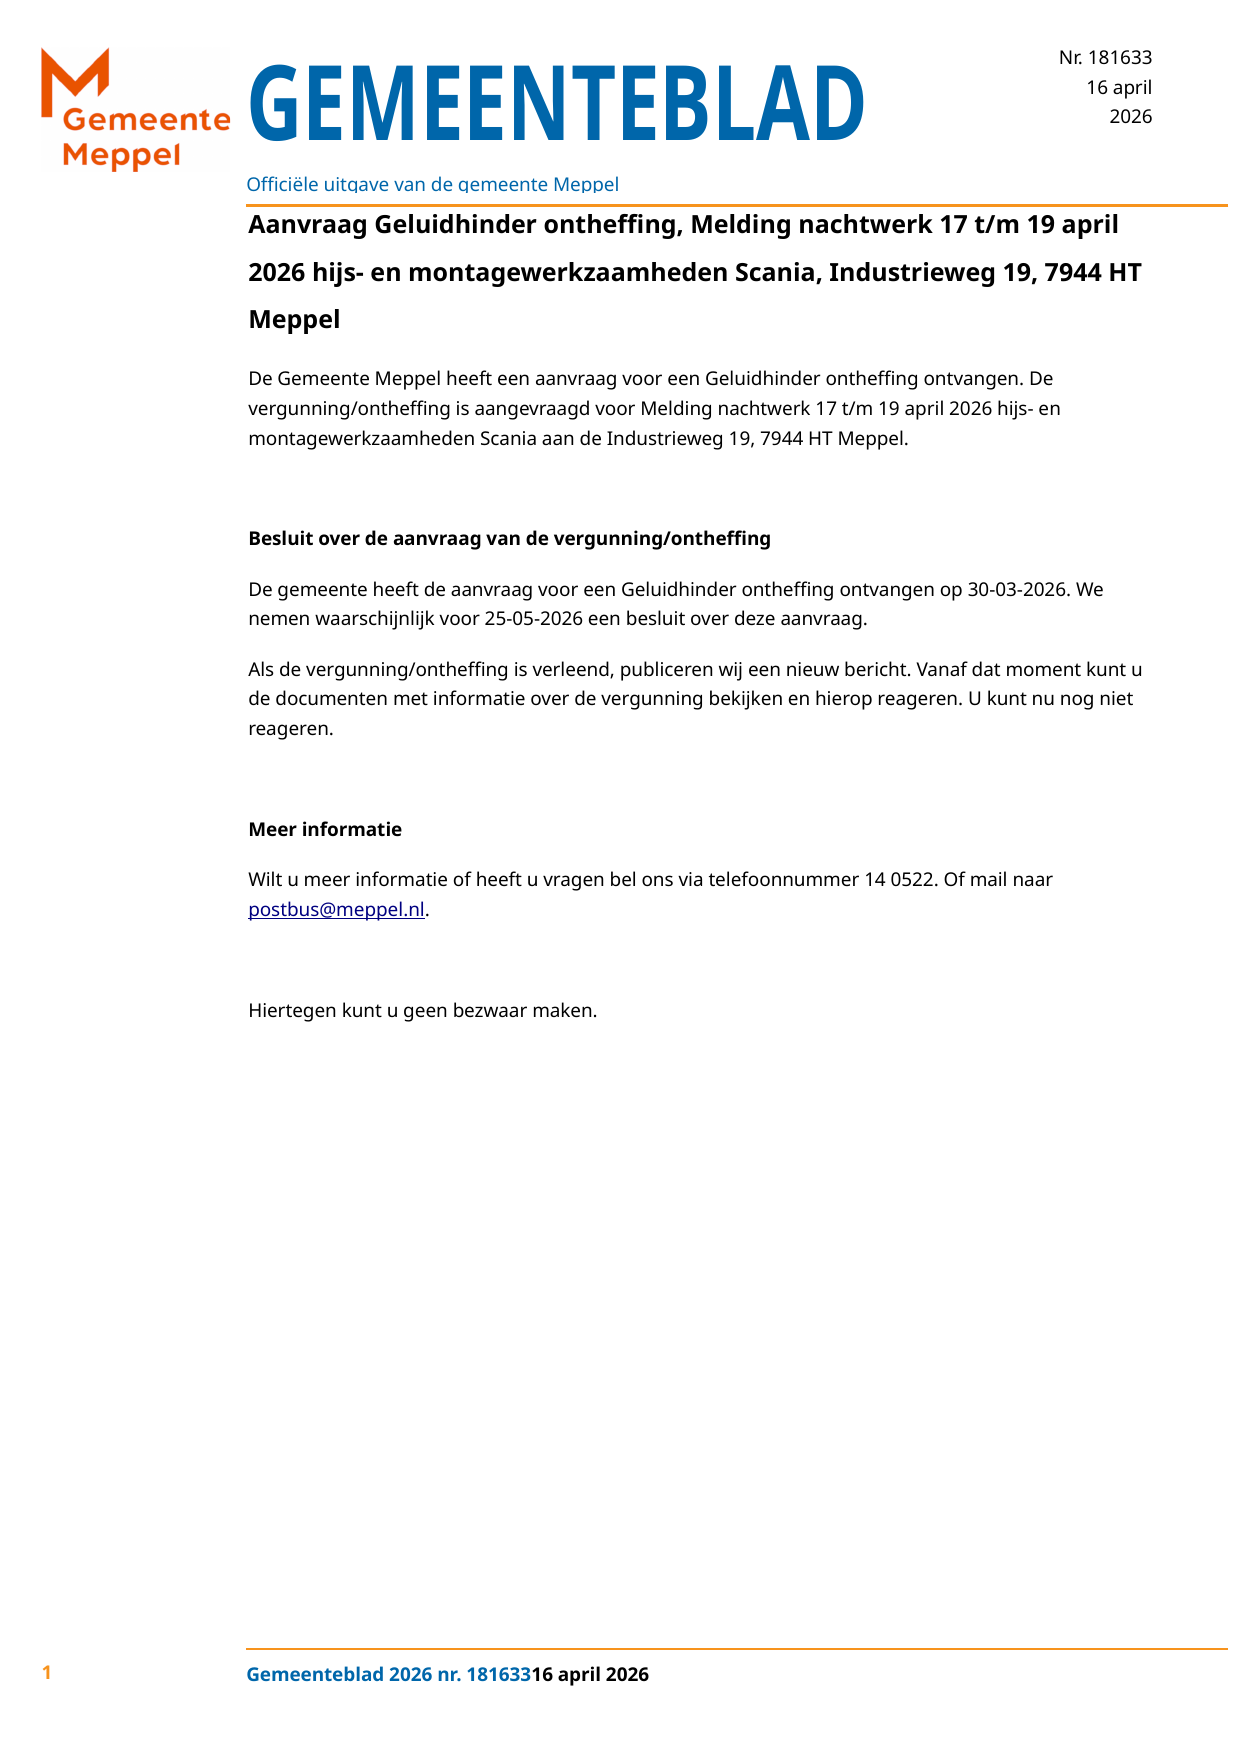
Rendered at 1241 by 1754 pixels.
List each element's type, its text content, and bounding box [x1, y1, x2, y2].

picture [41, 47, 231, 172]
text De Gemeente Meppel heeft een aanvraag voor een Geluidhinder ontheffing ontvangen. De vergunning/ontheffing is aangevraagd voor Melding nachtwerk 17 t/m 19 april 2026 hijs- en montagewerkzaamheden Scania aan de Industrieweg 19, 7944 HT Meppel. [248, 366, 1152, 450]
text Hiertegen kunt u geen bezwaar maken. [248, 997, 1152, 1022]
text Als de vergunning/ontheffing is verleend, publiceren wij een nieuw bericht. Vanaf dat moment kunt u de documenten met informatie over de vergunning bekijken en hierop reageren. U kunt nu nog niet reageren. [248, 656, 1152, 741]
text Wilt u meer informatie of heeft u vragen bel ons via telefoonnummer 14 0522. Of mail naar postbus@meppel.nl. [248, 866, 1152, 922]
text Meer informatie [248, 816, 1152, 842]
text De gemeente heeft de aanvraag voor een Geluidhinder ontheffing ontvangen op 30-03-2026. We nemen waarschijnlijk voor 25-05-2026 een besluit over deze aanvraag. [248, 576, 1152, 631]
text Aanvraag Geluidhinder ontheffing, Melding nachtwerk 17 t/m 19 april 2026 hijs- en montagewerkzaamheden Scania, Industrieweg 19, 7944 HT Meppel [248, 207, 1152, 336]
text Besluit over de aanvraag van de vergunning/ontheffing [248, 526, 1152, 551]
